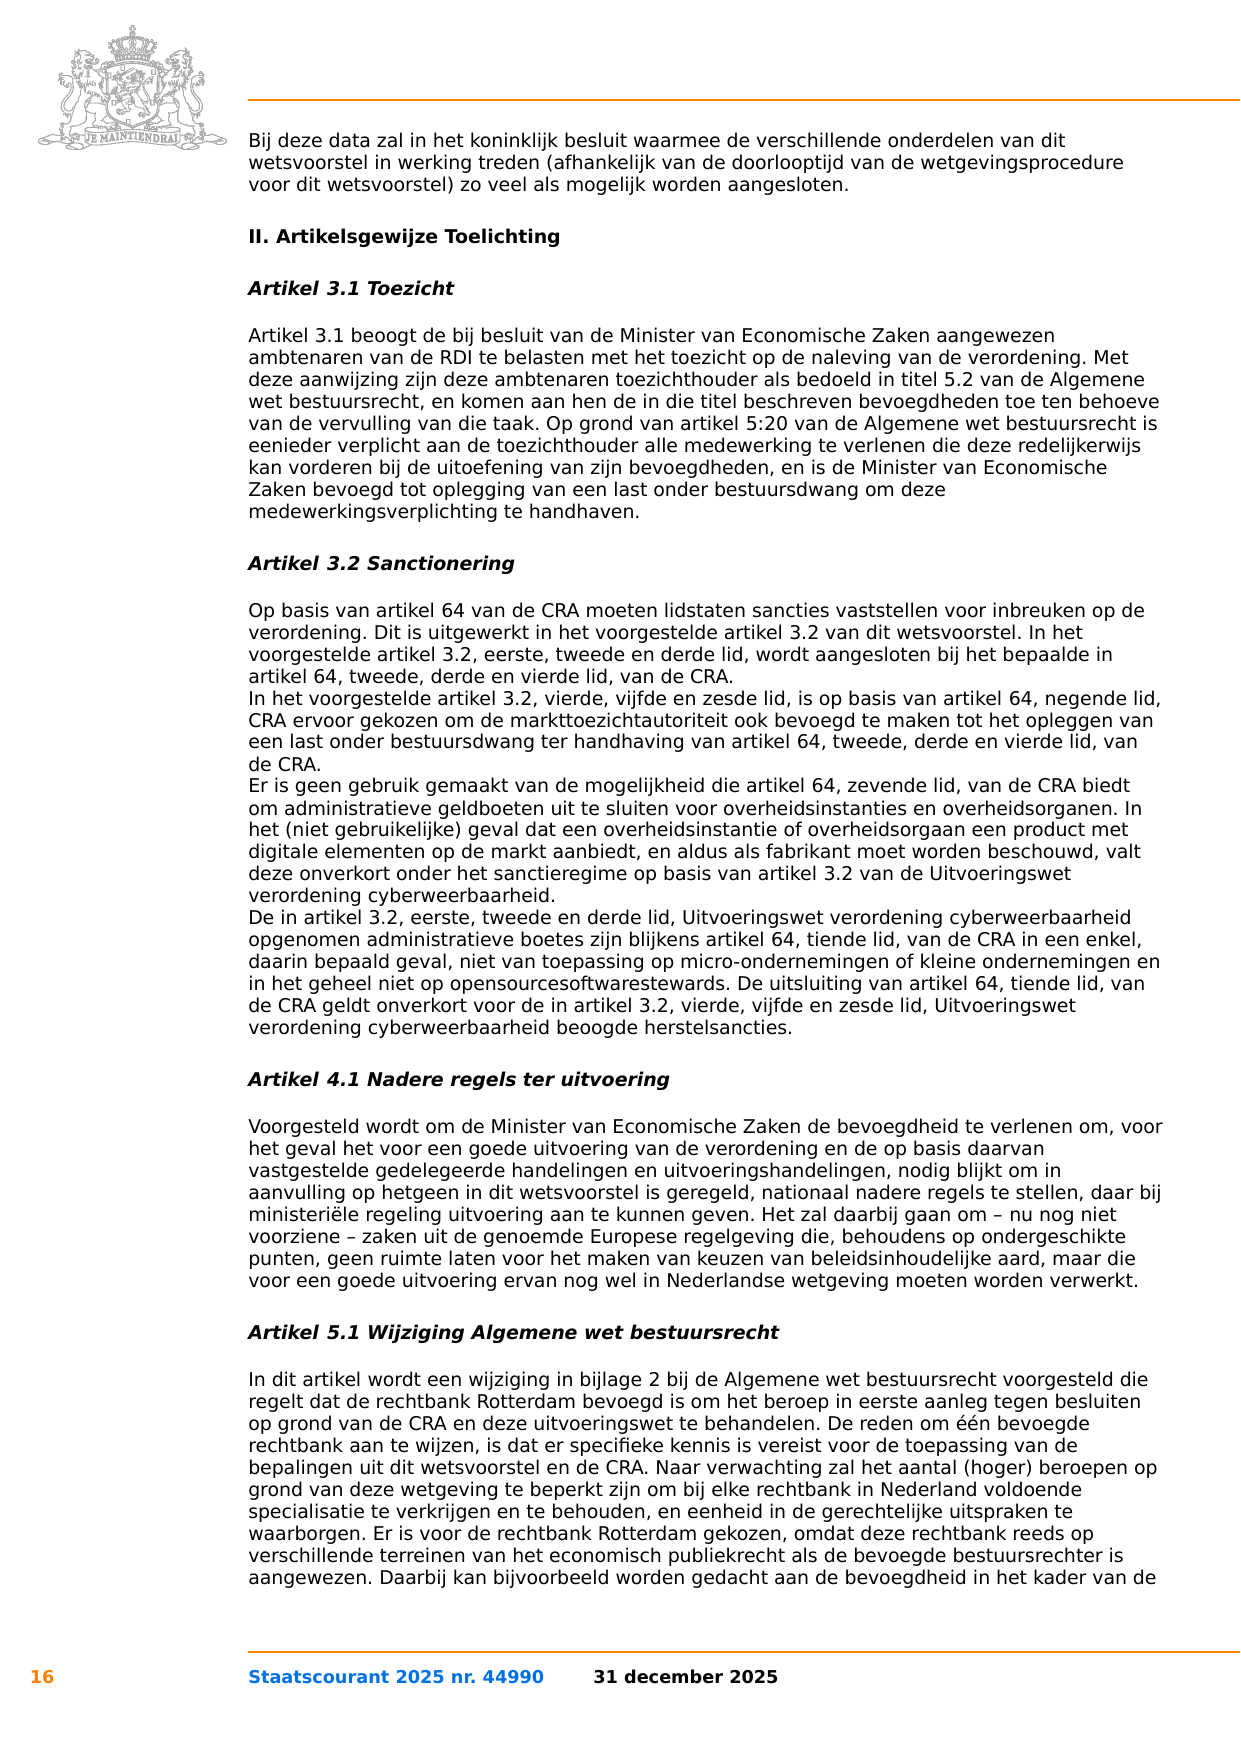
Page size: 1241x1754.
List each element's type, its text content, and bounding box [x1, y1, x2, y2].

text Artikel 3.1 beoogt de bij besluit van de Minister van Economische Zaken aangewezen ambtenaren van de RDI te belasten met het toezicht op de naleving van de verordening. Met deze aanwijzing zijn deze ambtenaren toezichthouder als bedoeld in titel 5.2 van de Algemene wet bestuursrecht, en komen aan hen de in die titel beschreven bevoegdheden toe ten behoeve van de vervulling van die taak. Op grond van artikel 5:20 van de Algemene wet bestuursrecht is eenieder verplicht aan de toezichthouder alle medewerking te verlenen die deze redelijkerwijs kan vorderen bij de uitoefening van zijn bevoegdheden, en is de Minister van Economische Zaken bevoegd tot oplegging van een last onder bestuursdwang om deze medewerkingsverplichting te handhaven. [248, 325, 1163, 523]
subtitle Artikel 4.1 Nadere regels ter uitvoering [248, 1069, 1163, 1091]
text Bij deze data zal in het koninklijk besluit waarmee de verschillende onderdelen van dit wetsvoorstel in werking treden (afhankelijk van de doorlooptijd van de wetgevingsprocedure voor dit wetsvoorstel) zo veel als mogelijk worden aangesloten. [248, 130, 1163, 196]
subtitle II. Artikelsgewijze Toelichting [248, 226, 1163, 248]
text De in artikel 3.2, eerste, tweede en derde lid, Uitvoeringswet verordening cyberweerbaarheid opgenomen administratieve boetes zijn blijkens artikel 64, tiende lid, van de CRA in een enkel, daarin bepaald geval, niet van toepassing op micro-ondernemingen of kleine ondernemingen en in het geheel niet op opensourcesoftwarestewards. De uitsluiting van artikel 64, tiende lid, van de CRA geldt onverkort voor de in artikel 3.2, vierde, vijfde en zesde lid, Uitvoeringswet verordening cyberweerbaarheid beoogde herstelsancties. [248, 907, 1163, 1039]
text Op basis van artikel 64 van de CRA moeten lidstaten sancties vaststellen voor inbreuken op de verordening. Dit is uitgewerkt in het voorgestelde artikel 3.2 van dit wetsvoorstel. In het voorgestelde artikel 3.2, eerste, tweede en derde lid, wordt aangesloten bij het bepaalde in artikel 64, tweede, derde en vierde lid, van de CRA. [248, 599, 1163, 687]
text In dit artikel wordt een wijziging in bijlage 2 bij de Algemene wet bestuursrecht voorgesteld die regelt dat de rechtbank Rotterdam bevoegd is om het beroep in eerste aanleg tegen besluiten op grond van de CRA en deze uitvoeringswet te behandelen. De reden om één bevoegde rechtbank aan te wijzen, is dat er specifieke kennis is vereist voor de toepassing van de bepalingen uit dit wetsvoorstel en de CRA. Naar verwachting zal het aantal (hoger) beroepen op grond van deze wetgeving te beperkt zijn om bij elke rechtbank in Nederland voldoende specialisatie te verkrijgen en te behouden, en eenheid in de gerechtelijke uitspraken te waarborgen. Er is voor de rechtbank Rotterdam gekozen, omdat deze rechtbank reeds op verschillende terreinen van het economisch publiekrecht als de bevoegde bestuursrechter is aangewezen. Daarbij kan bijvoorbeeld worden gedacht aan de bevoegdheid in het kader van de [248, 1369, 1163, 1589]
text In het voorgestelde artikel 3.2, vierde, vijfde en zesde lid, is op basis van artikel 64, negende lid, CRA ervoor gekozen om de markttoezichtautoriteit ook bevoegd te maken tot het opleggen van een last onder bestuursdwang ter handhaving van artikel 64, tweede, derde en vierde lid, van de CRA. [248, 687, 1163, 775]
text Voorgesteld wordt om de Minister van Economische Zaken de bevoegdheid te verlenen om, voor het geval het voor een goede uitvoering van de verordening en de op basis daarvan vastgestelde gedelegeerde handelingen en uitvoeringshandelingen, nodig blijkt om in aanvulling op hetgeen in dit wetsvoorstel is geregeld, nationaal nadere regels te stellen, daar bij ministeriële regeling uitvoering aan te kunnen geven. Het zal daarbij gaan om – nu nog niet voorziene – zaken uit de genoemde Europese regelgeving die, behoudens op ondergeschikte punten, geen ruimte laten voor het maken van keuzen van beleidsinhoudelijke aard, maar die voor een goede uitvoering ervan nog wel in Nederlandse wetgeving moeten worden verwerkt. [248, 1116, 1163, 1292]
subtitle Artikel 3.1 Toezicht [248, 278, 1163, 300]
picture [38, 25, 227, 150]
subtitle Artikel 3.2 Sanctionering [248, 553, 1163, 574]
subtitle Artikel 5.1 Wijziging Algemene wet bestuursrecht [248, 1322, 1163, 1344]
text Er is geen gebruik gemaakt van de mogelijkheid die artikel 64, zevende lid, van de CRA biedt om administratieve geldboeten uit te sluiten voor overheidsinstanties en overheidsorganen. In het (niet gebruikelijke) geval dat een overheidsinstantie of overheidsorgaan een product met digitale elementen op de markt aanbiedt, en aldus als fabrikant moet worden beschouwd, valt deze onverkort onder het sanctieregime op basis van artikel 3.2 van de Uitvoeringswet verordening cyberweerbaarheid. [248, 775, 1163, 907]
